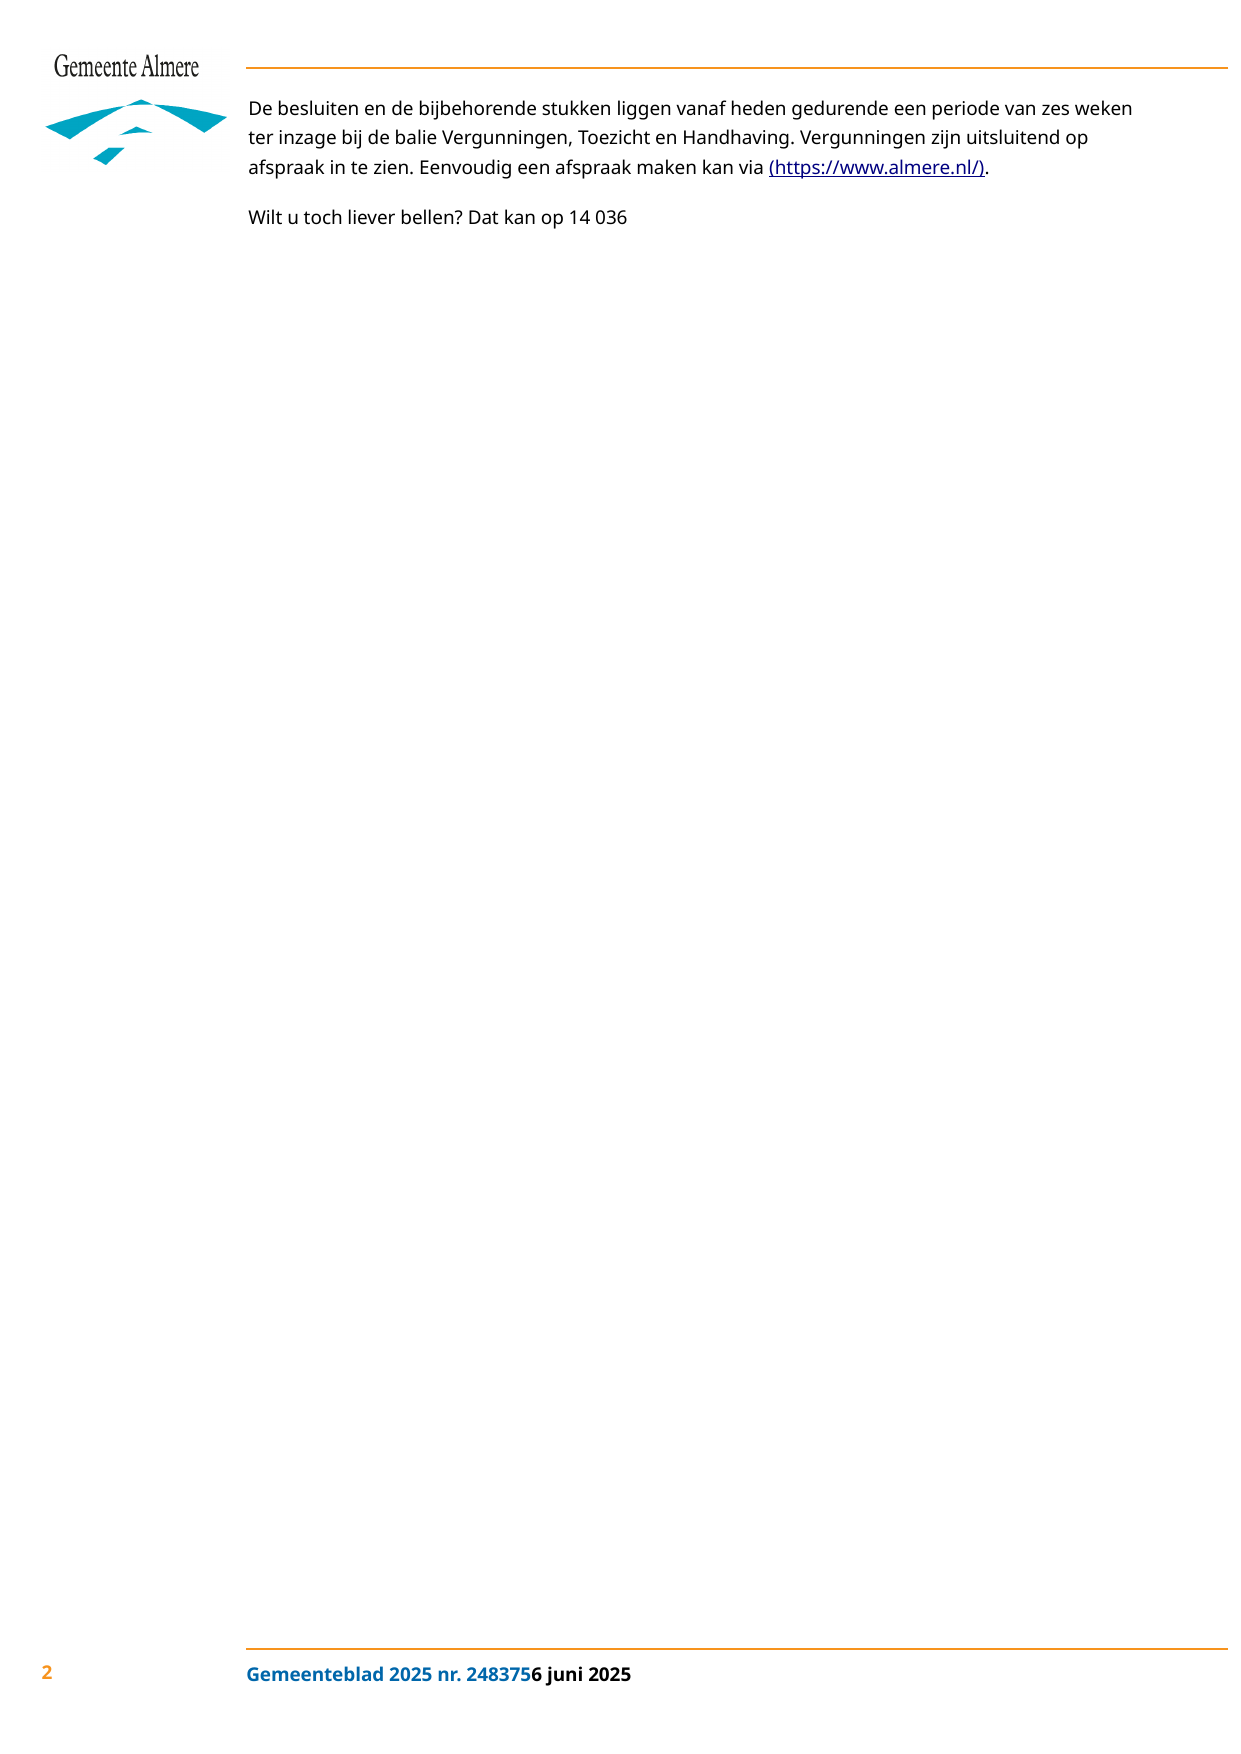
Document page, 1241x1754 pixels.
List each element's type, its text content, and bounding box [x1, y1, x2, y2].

text Wilt u toch liever bellen? Dat kan op 14 036 [248, 204, 1152, 230]
text De besluiten en de bijbehorende stukken liggen vanaf heden gedurende een periode van zes weken ter inzage bij de balie Vergunningen, Toezicht en Handhaving. Vergunningen zijn uitsluitend op afspraak in te zien. Eenvoudig een afspraak maken kan via (https://www.almere.nl/). [248, 95, 1152, 180]
picture [41, 47, 231, 172]
